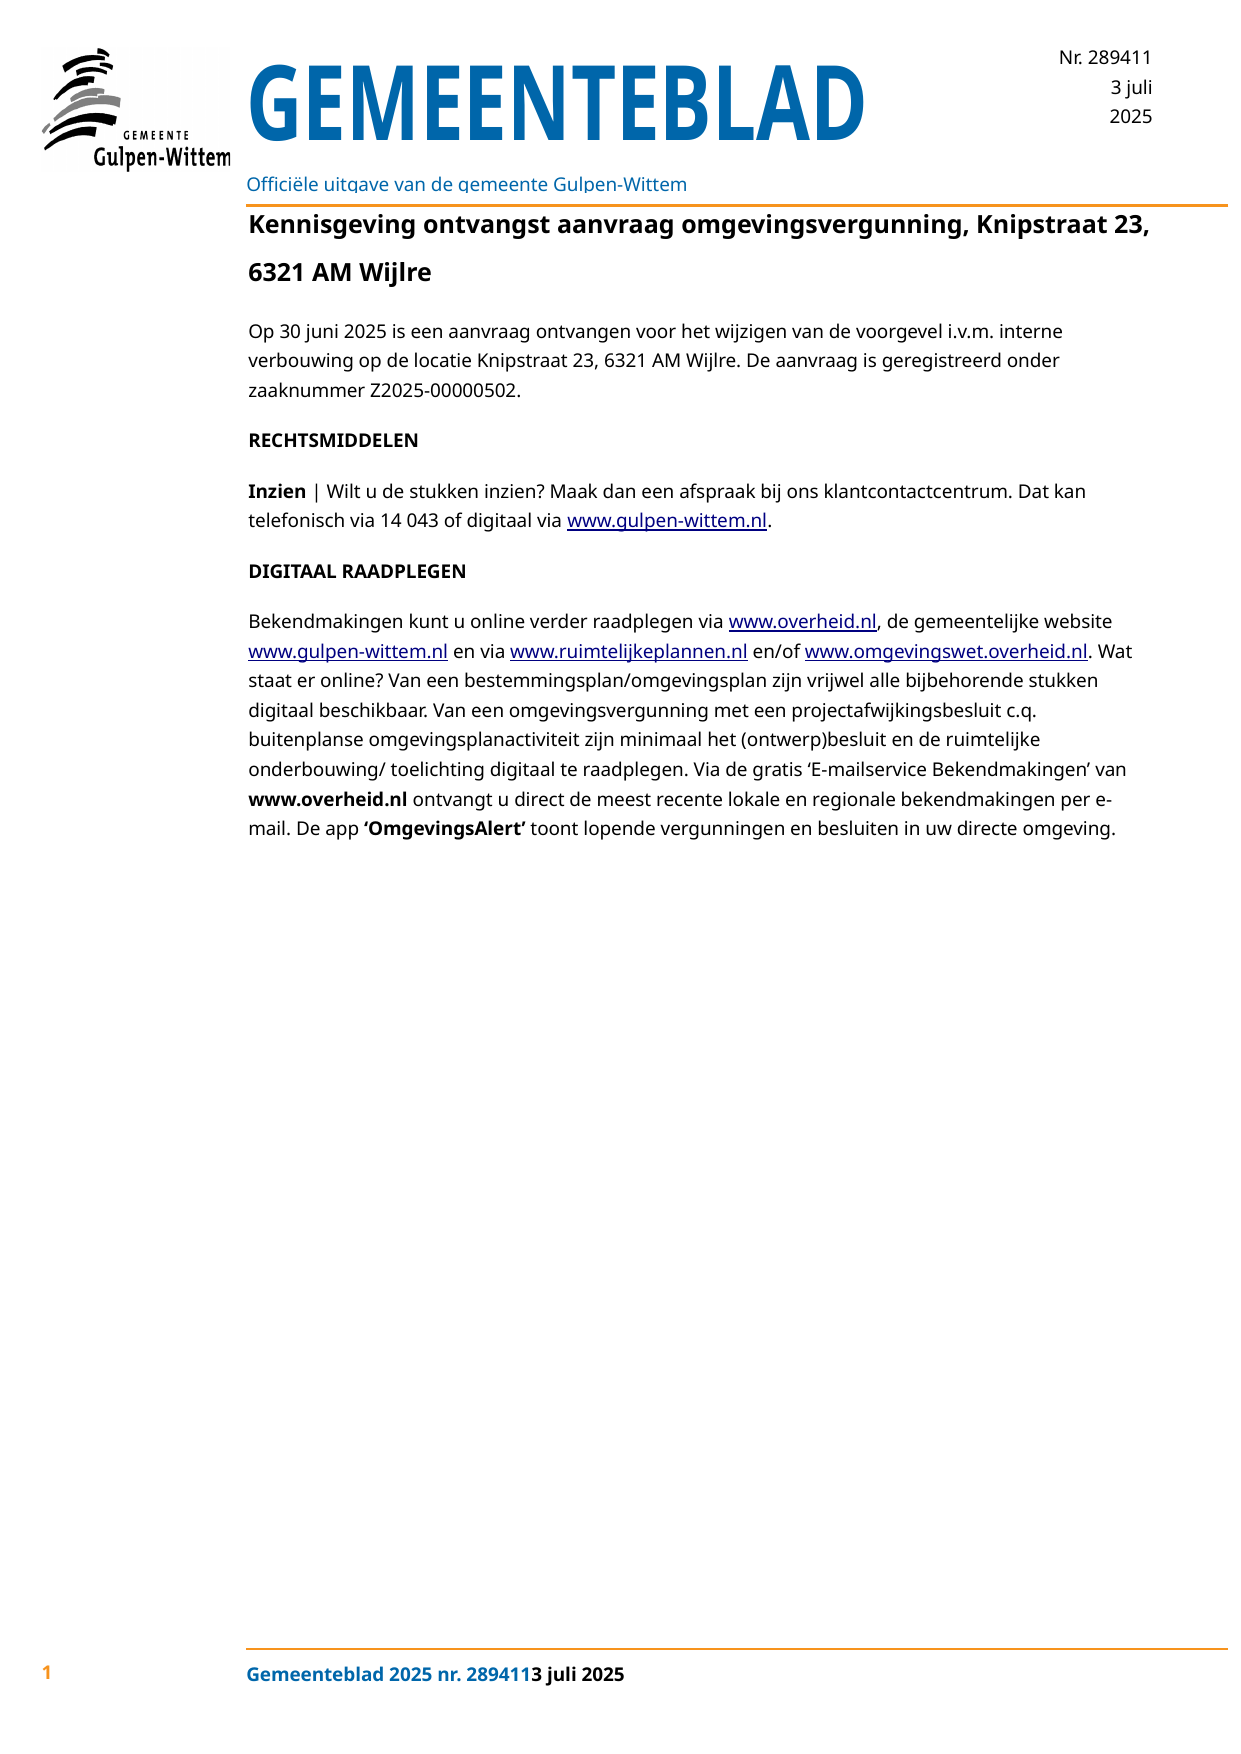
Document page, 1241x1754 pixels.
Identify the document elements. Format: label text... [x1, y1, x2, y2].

text Bekendmakingen kunt u online verder raadplegen via www.overheid.nl, de gemeentelijke website www.gulpen-wittem.nl en via www.ruimtelijkeplannen.nl en/of www.omgevingswet.overheid.nl. Wat staat er online? Van een bestemmingsplan/omgevingsplan zijn vrijwel alle bijbehorende stukken digitaal beschikbaar. Van een omgevingsvergunning met een projectafwijkingsbesluit c.q. buitenplanse omgevingsplanactiviteit zijn minimaal het (ontwerp)besluit en de ruimtelijke onderbouwing/ toelichting digitaal te raadplegen. Via de gratis ‘E-mailservice Bekendmakingen’ van www.overheid.nl ontvangt u direct de meest recente lokale en regionale bekendmakingen per e-mail. De app ‘OmgevingsAlert’ toont lopende vergunningen en besluiten in uw directe omgeving. [248, 608, 1152, 841]
text Inzien | Wilt u de stukken inzien? Maak dan een afspraak bij ons klantcontactcentrum. Dat kan telefonisch via 14 043 of digitaal via www.gulpen-wittem.nl. [248, 478, 1152, 533]
picture [41, 47, 231, 172]
text DIGITAAL RAADPLEGEN [248, 558, 1152, 584]
text Op 30 juni 2025 is een aanvraag ontvangen voor het wijzigen van de voorgevel i.v.m. interne verbouwing op de locatie Knipstraat 23, 6321 AM Wijlre. De aanvraag is geregistreerd onder zaaknummer Z2025-00000502. [248, 318, 1152, 403]
text Kennisgeving ontvangst aanvraag omgevingsvergunning, Knipstraat 23, 6321 AM Wijlre [248, 207, 1152, 288]
text RECHTSMIDDELEN [248, 427, 1152, 453]
